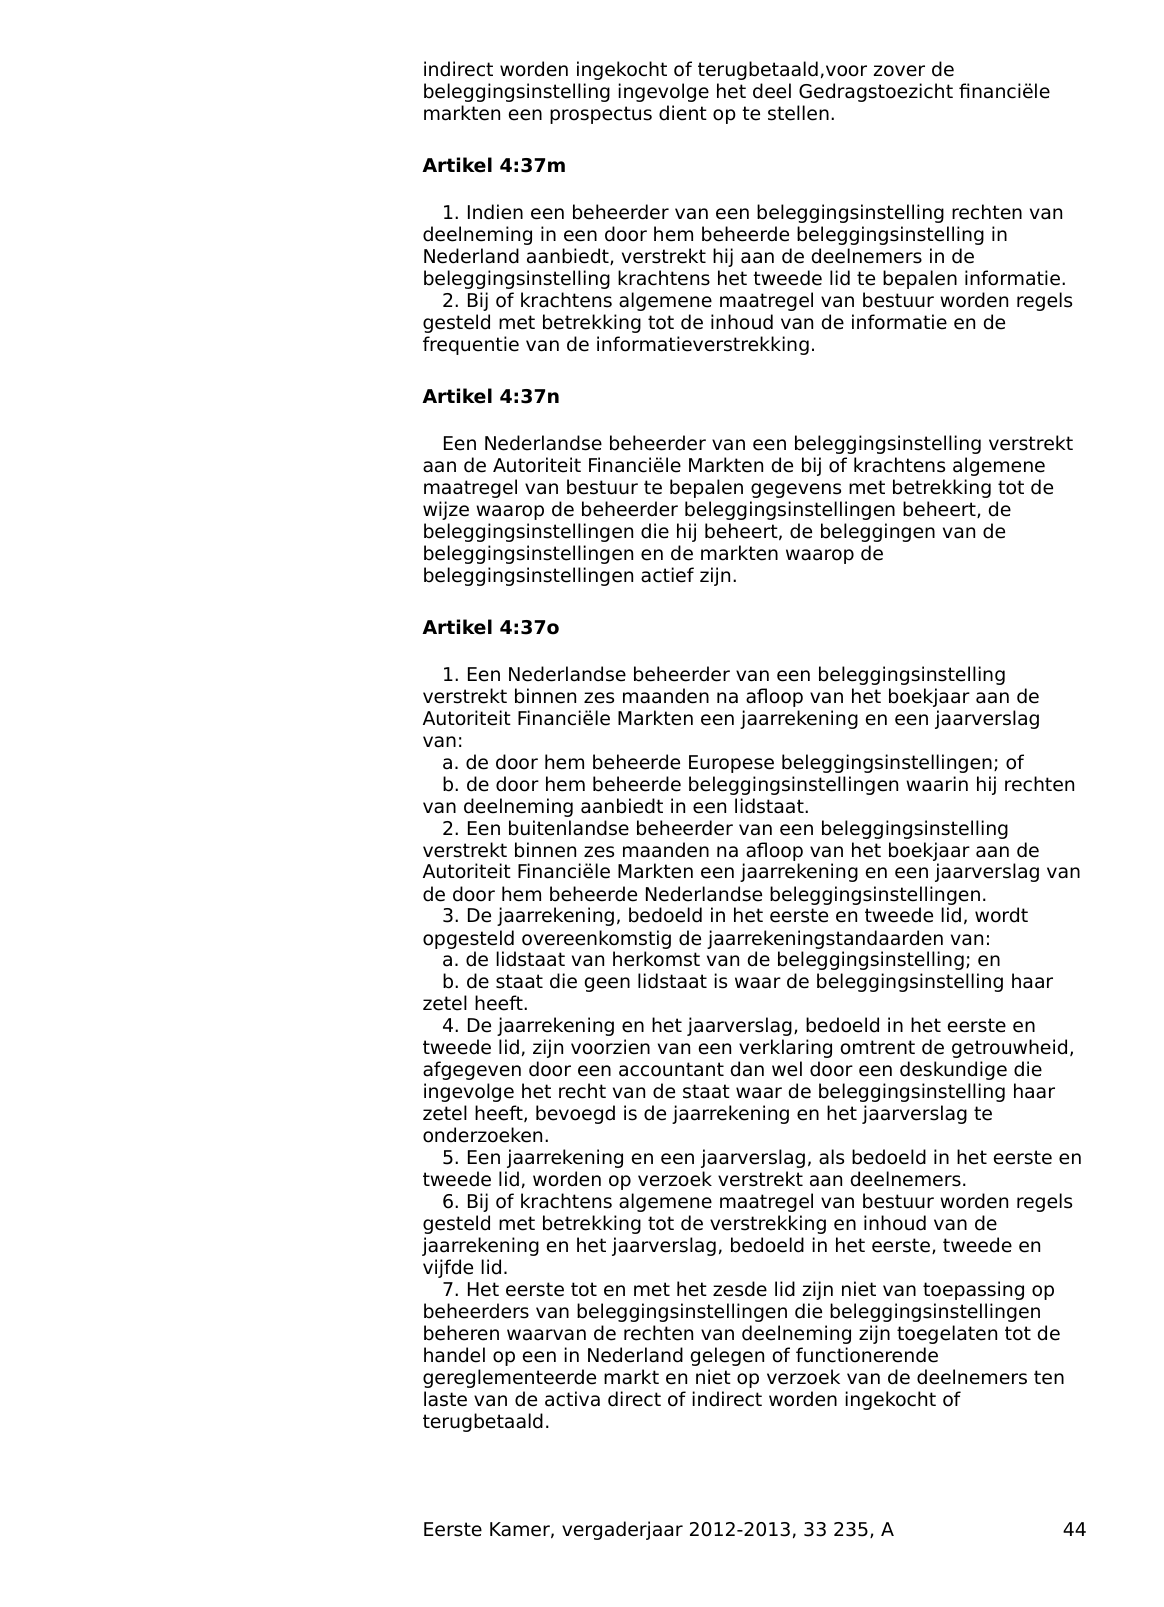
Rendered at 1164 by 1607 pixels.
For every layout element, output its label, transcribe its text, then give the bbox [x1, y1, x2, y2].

text 4. De jaarrekening en het jaarverslag, bedoeld in het eerste en tweede lid, zijn voorzien van een verklaring omtrent de getrouwheid, afgegeven door een accountant dan wel door een deskundige die ingevolge het recht van de staat waar de beleggingsinstelling haar zetel heeft, bevoegd is de jaarrekening en het jaarverslag te onderzoeken. [422, 1015, 1087, 1147]
text 1. Indien een beheerder van een beleggingsinstelling rechten van deelneming in een door hem beheerde beleggingsinstelling in Nederland aanbiedt, verstrekt hij aan de deelnemers in de beleggingsinstelling krachtens het tweede lid te bepalen informatie. [422, 202, 1087, 290]
text a. de lidstaat van herkomst van de beleggingsinstelling; en [422, 949, 1087, 971]
text a. de door hem beheerde Europese beleggingsinstellingen; of [422, 752, 1087, 773]
text b. de door hem beheerde beleggingsinstellingen waarin hij rechten van deelneming aanbiedt in een lidstaat. [422, 773, 1087, 817]
text 5. Een jaarrekening en een jaarverslag, als bedoeld in het eerste en tweede lid, worden op verzoek verstrekt aan deelnemers. [422, 1147, 1087, 1191]
text Een Nederlandse beheerder van een beleggingsinstelling verstrekt aan de Autoriteit Financiële Markten de bij of krachtens algemene maatregel van bestuur te bepalen gegevens met betrekking tot de wijze waarop de beheerder beleggingsinstellingen beheert, de beleggingsinstellingen die hij beheert, de beleggingen van de beleggingsinstellingen en de markten waarop de beleggingsinstellingen actief zijn. [422, 433, 1087, 587]
subtitle Artikel 4:37n [422, 386, 1087, 408]
subtitle Artikel 4:37m [422, 155, 1087, 177]
text b. de staat die geen lidstaat is waar de beleggingsinstelling haar zetel heeft. [422, 971, 1087, 1015]
text 2. Een buitenlandse beheerder van een beleggingsinstelling verstrekt binnen zes maanden na afloop van het boekjaar aan de Autoriteit Financiële Markten een jaarrekening en een jaarverslag van de door hem beheerde Nederlandse beleggingsinstellingen. [422, 817, 1087, 905]
text 2. Bij of krachtens algemene maatregel van bestuur worden regels gesteld met betrekking tot de inhoud van de informatie en de frequentie van de informatieverstrekking. [422, 290, 1087, 356]
text 7. Het eerste tot en met het zesde lid zijn niet van toepassing op beheerders van beleggingsinstellingen die beleggingsinstellingen beheren waarvan de rechten van deelneming zijn toegelaten tot de handel op een in Nederland gelegen of functionerende gereglementeerde markt en niet op verzoek van de deelnemers ten laste van de activa direct of indirect worden ingekocht of terugbetaald. [422, 1279, 1087, 1433]
text 1. Een Nederlandse beheerder van een beleggingsinstelling verstrekt binnen zes maanden na afloop van het boekjaar aan de Autoriteit Financiële Markten een jaarrekening en een jaarverslag van: [422, 664, 1087, 752]
text 6. Bij of krachtens algemene maatregel van bestuur worden regels gesteld met betrekking tot de verstrekking en inhoud van de jaarrekening en het jaarverslag, bedoeld in het eerste, tweede en vijfde lid. [422, 1191, 1087, 1279]
text indirect worden ingekocht of terugbetaald,voor zover de beleggingsinstelling ingevolge het deel Gedragstoezicht financiële markten een prospectus dient op te stellen. [422, 59, 1087, 125]
subtitle Artikel 4:37o [422, 617, 1087, 639]
text 3. De jaarrekening, bedoeld in het eerste en tweede lid, wordt opgesteld overeenkomstig de jaarrekeningstandaarden van: [422, 905, 1087, 949]
